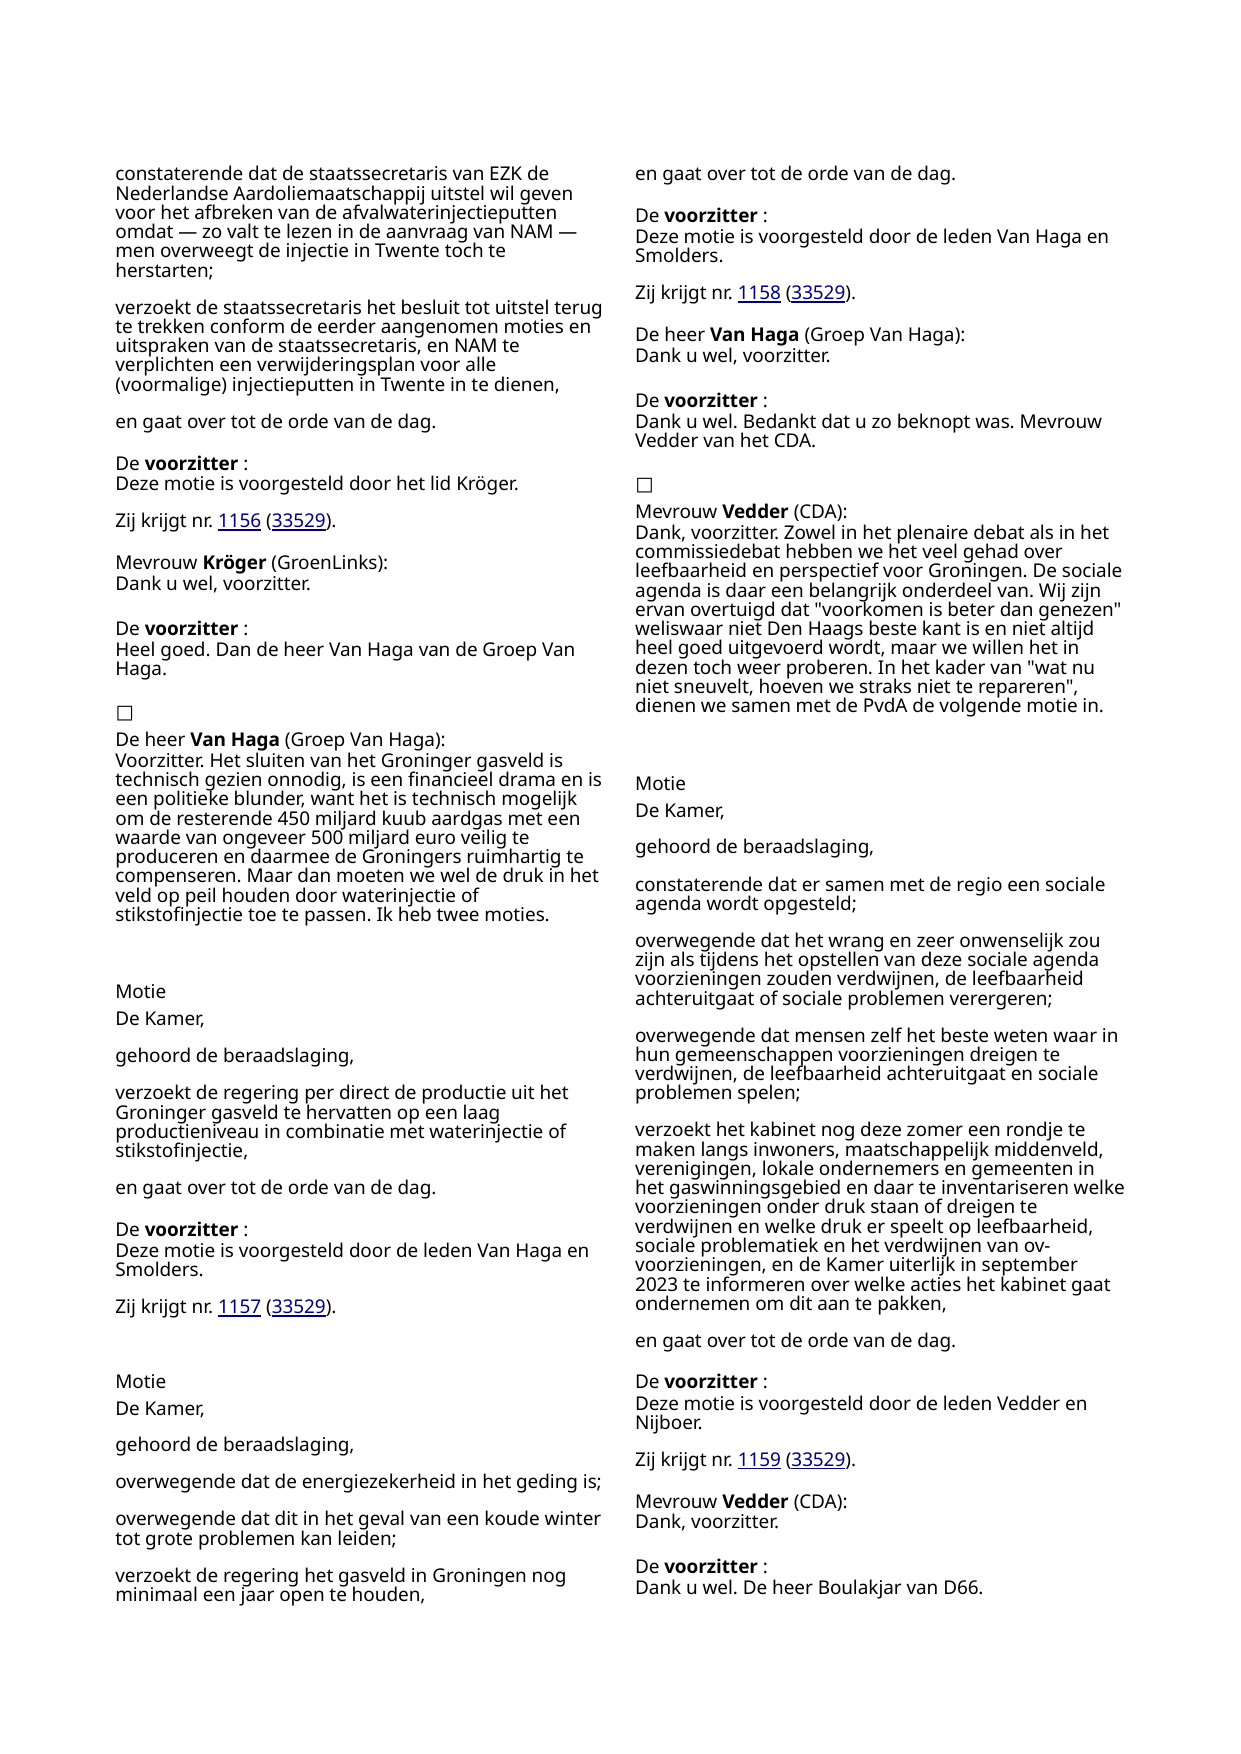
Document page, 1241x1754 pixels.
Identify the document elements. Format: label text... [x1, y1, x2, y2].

text verzoekt de staatssecretaris het besluit tot uitstel terug te trekken conform de eerder aangenomen moties en uitspraken van de staatssecretaris, en NAM te verplichten een verwijderingsplan voor alle (voormalige) injectieputten in Twente in te dienen, [115, 299, 605, 395]
text en gaat over tot de orde van de dag. [115, 413, 605, 432]
text De voorzitter : [635, 202, 1125, 228]
text Deze motie is voorgesteld door het lid Kröger. [115, 475, 605, 495]
text De voorzitter : [115, 1216, 605, 1242]
text Voorzitter. Het sluiten van het Groninger gasveld is technisch gezien onnodig, is een financieel drama en is een politieke blunder, want het is technisch mogelijk om de resterende 450 miljard kuub aardgas met een waarde van ongeveer 500 miljard euro veilig te produceren en daarmee de Groningers ruimhartig te compenseren. Maar dan moeten we wel de druk in het veld op peil houden door waterinjectie of stikstofinjectie toe te passen. Ik heb twee moties. [115, 752, 605, 925]
text verzoekt de regering per direct de productie uit het Groninger gasveld te hervatten op een laag productieniveau in combinatie met waterinjectie of stikstofinjectie, [115, 1084, 605, 1161]
text Zij krijgt nr. 1156 (33529). [115, 512, 605, 532]
text constaterende dat er samen met de regio een sociale agenda wordt opgesteld; [635, 876, 1125, 914]
text Mevrouw Kröger (GroenLinks): [115, 549, 605, 575]
text en gaat over tot de orde van de dag. [635, 1332, 1125, 1351]
text overwegende dat het wrang en zeer onwenselijk zou zijn als tijdens het opstellen van deze sociale agenda voorzieningen zouden verdwijnen, de leefbaarheid achteruitgaat of sociale problemen verergeren; [635, 932, 1125, 1009]
text De Kamer, [635, 802, 1125, 821]
text Motie [635, 770, 1125, 796]
text Deze motie is voorgesteld door de leden Van Haga en Smolders. [635, 228, 1125, 267]
text Dank u wel, voorzitter. [635, 347, 1125, 366]
text overwegende dat dit in het geval van een koude winter tot grote problemen kan leiden; [115, 1510, 605, 1549]
text overwegende dat de energiezekerheid in het geding is; [115, 1473, 605, 1493]
text De voorzitter : [635, 387, 1125, 413]
text Motie [115, 1368, 605, 1393]
text verzoekt de regering het gasveld in Groningen nog minimaal een jaar open te houden, [115, 1567, 605, 1605]
text De voorzitter : [115, 450, 605, 475]
text verzoekt het kabinet nog deze zomer een rondje te maken langs inwoners, maatschappelijk middenveld, verenigingen, lokale ondernemers en gemeenten in het gaswinningsgebied en daar te inventariseren welke voorzieningen onder druk staan of dreigen te verdwijnen en welke druk er speelt op leefbaarheid, sociale problematiek en het verdwijnen van ov-voorzieningen, en de Kamer uiterlijk in september 2023 te informeren over welke acties het kabinet gaat ondernemen om dit aan te pakken, [635, 1121, 1125, 1314]
text Mevrouw Vedder (CDA): [635, 1488, 1125, 1513]
text overwegende dat mensen zelf het beste weten waar in hun gemeenschappen voorzieningen dreigen te verdwijnen, de leefbaarheid achteruitgaat en sociale problemen spelen; [635, 1027, 1125, 1104]
text Deze motie is voorgesteld door de leden Van Haga en Smolders. [115, 1242, 605, 1280]
text De heer Van Haga (Groep Van Haga): [635, 321, 1125, 347]
text Zij krijgt nr. 1157 (33529). [115, 1298, 605, 1317]
text Deze motie is voorgesteld door de leden Vedder en Nijboer. [635, 1394, 1125, 1433]
text Heel goed. Dan de heer Van Haga van de Groep Van Haga. [115, 641, 605, 679]
text De voorzitter : [115, 615, 605, 641]
text De voorzitter : [635, 1554, 1125, 1579]
text De Kamer, [115, 1010, 605, 1030]
text ⬜ [635, 472, 1125, 498]
text De voorzitter : [635, 1369, 1125, 1394]
text gehoord de beraadslaging, [115, 1047, 605, 1067]
text Dank, voorzitter. Zowel in het plenaire debat als in het commissiedebat hebben we het veel gehad over leefbaarheid en perspectief voor Groningen. De sociale agenda is daar een belangrijk onderdeel van. Wij zijn ervan overtuigd dat "voorkomen is beter dan genezen" weliswaar niet Den Haags beste kant is en niet altijd heel goed uitgevoerd wordt, maar we willen het in dezen toch weer proberen. In het kader van "wat nu niet sneuvelt, hoeven we straks niet te repareren", dienen we samen met de PvdA de volgende motie in. [635, 524, 1125, 716]
text De Kamer, [115, 1399, 605, 1419]
text Mevrouw Vedder (CDA): [635, 498, 1125, 524]
text Zij krijgt nr. 1159 (33529). [635, 1451, 1125, 1470]
text Dank u wel. Bedankt dat u zo beknopt was. Mevrouw Vedder van het CDA. [635, 413, 1125, 451]
text ⬜ [115, 700, 605, 726]
text Dank u wel, voorzitter. [115, 575, 605, 594]
text constaterende dat de staatssecretaris van EZK de Nederlandse Aardoliemaatschappij uitstel wil geven voor het afbreken van de afvalwaterinjectieputten omdat — zo valt te lezen in de aanvraag van NAM — men overweegt de injectie in Twente toch te herstarten; [115, 165, 605, 281]
text gehoord de beraadslaging, [115, 1436, 605, 1456]
text Dank u wel. De heer Boulakjar van D66. [635, 1579, 1125, 1599]
text en gaat over tot de orde van de dag. [115, 1179, 605, 1198]
text en gaat over tot de orde van de dag. [635, 165, 1125, 184]
text gehoord de beraadslaging, [635, 838, 1125, 858]
text Dank, voorzitter. [635, 1513, 1125, 1533]
text De heer Van Haga (Groep Van Haga): [115, 726, 605, 752]
text Zij krijgt nr. 1158 (33529). [635, 284, 1125, 303]
text Motie [115, 979, 605, 1004]
